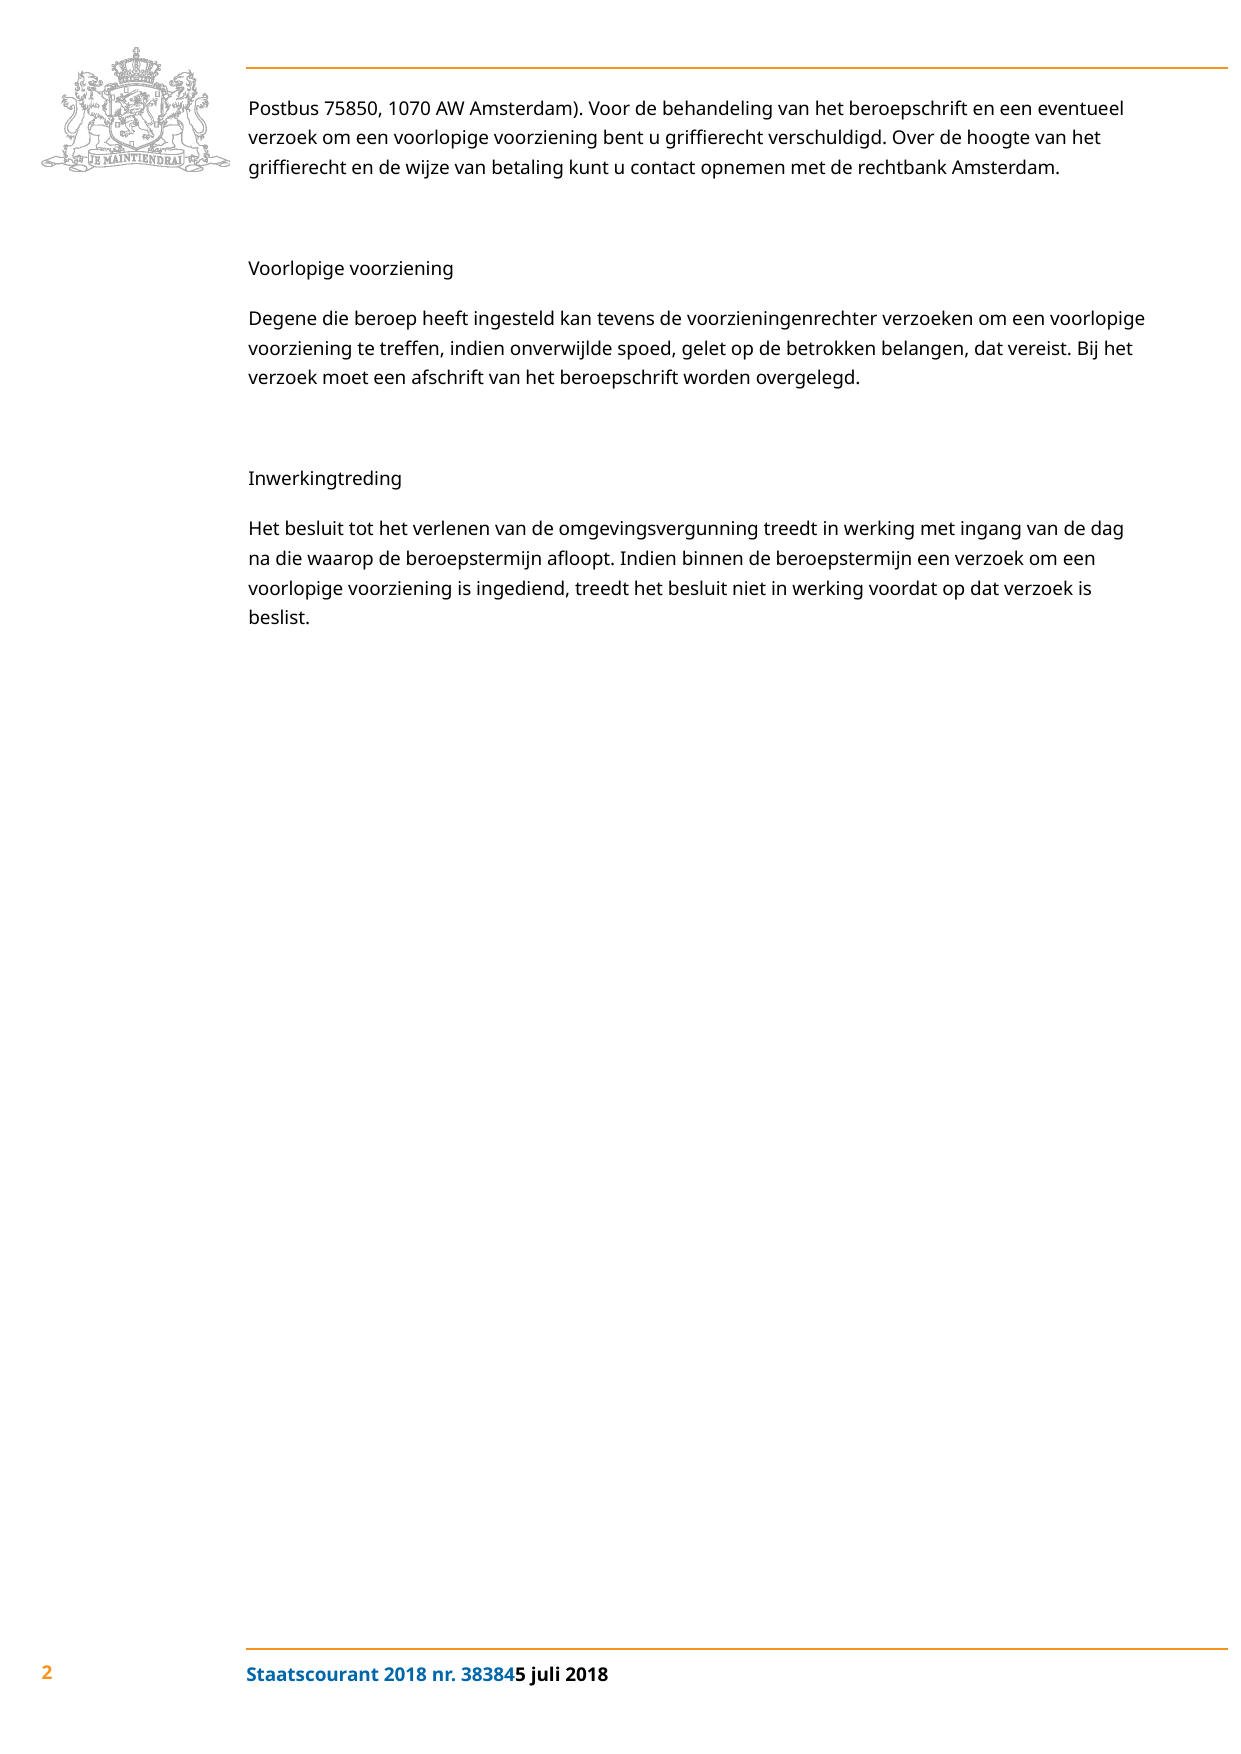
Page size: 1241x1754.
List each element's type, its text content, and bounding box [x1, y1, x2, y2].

text Voorlopige voorziening [248, 255, 1152, 281]
text Degene die beroep heeft ingesteld kan tevens de voorzieningenrechter verzoeken om een voorlopige voorziening te treffen, indien onverwijlde spoed, gelet op de betrokken belangen, dat vereist. Bij het verzoek moet een afschrift van het beroepschrift worden overgelegd. [248, 305, 1152, 390]
text Het besluit tot het verlenen van de omgevingsvergunning treedt in werking met ingang van de dag na die waarop de beroepstermijn afloopt. Indien binnen de beroepstermijn een verzoek om een voorlopige voorziening is ingediend, treedt het besluit niet in werking voordat op dat verzoek is beslist. [248, 516, 1152, 630]
text Inwerkingtreding [248, 465, 1152, 491]
text Postbus 75850, 1070 AW Amsterdam). Voor de behandeling van het beroepschrift en een eventueel verzoek om een voorlopige voorziening bent u griffierecht verschuldigd. Over de hoogte van het griffierecht en de wijze van betaling kunt u contact opnemen met de rechtbank Amsterdam. [248, 95, 1152, 180]
picture [41, 47, 231, 172]
